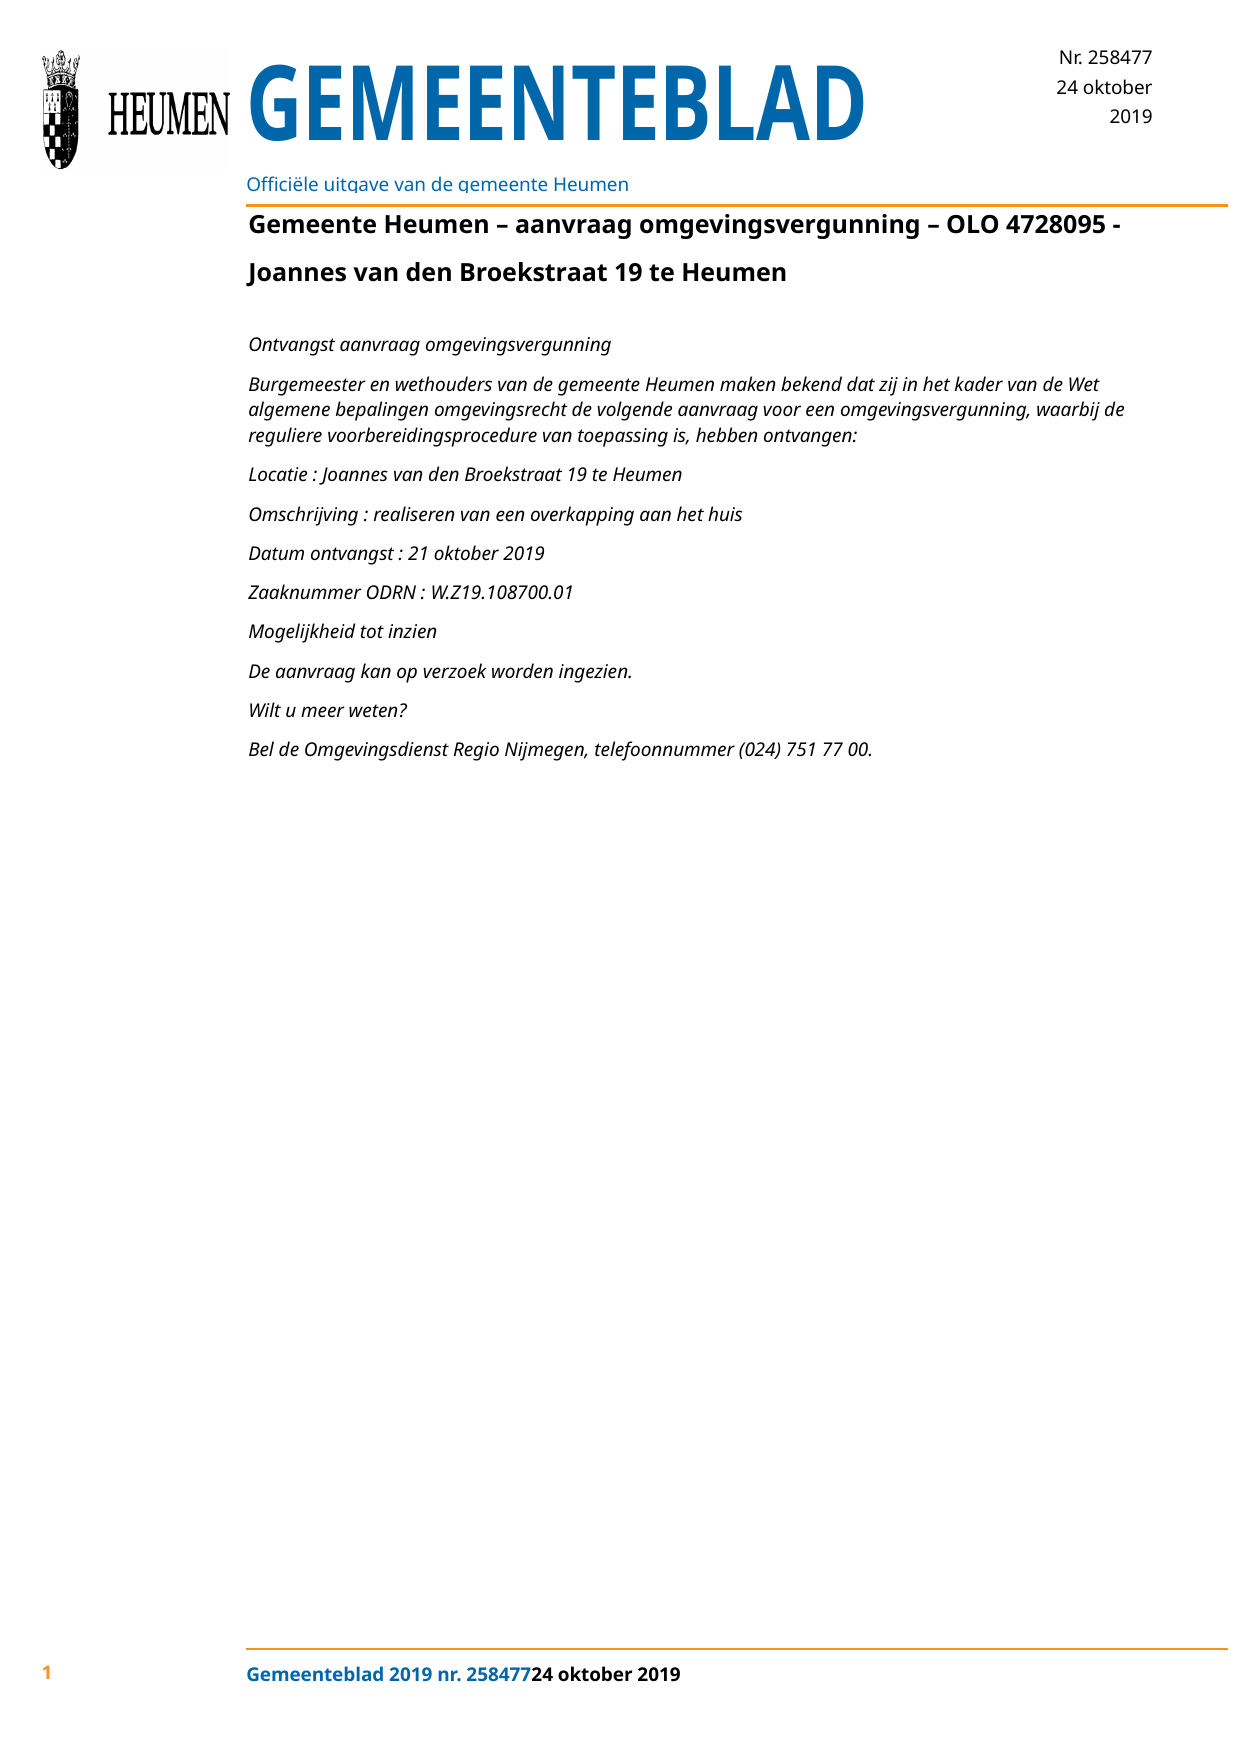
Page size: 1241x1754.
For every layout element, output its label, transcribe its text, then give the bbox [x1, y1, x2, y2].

text Locatie : Joannes van den Broekstraat 19 te Heumen [248, 461, 1152, 487]
text Zaaknummer ODRN : W.Z19.108700.01 [248, 579, 1152, 605]
text Omschrijving : realiseren van een overkapping aan het huis [248, 501, 1152, 526]
text Ontvangst aanvraag omgevingsvergunning [248, 331, 1152, 357]
text Wilt u meer weten? [248, 697, 1152, 723]
text Gemeente Heumen – aanvraag omgevingsvergunning – OLO 4728095 - Joannes van den Broekstraat 19 te Heumen [248, 207, 1152, 288]
text Bel de Omgevingsdienst Regio Nijmegen, telefoonnummer (024) 751 77 00. [248, 736, 1152, 762]
text Datum ontvangst : 21 oktober 2019 [248, 540, 1152, 566]
text Mogelijkheid tot inzien [248, 618, 1152, 644]
text Burgemeester en wethouders van de gemeente Heumen maken bekend dat zij in het kader van de Wet algemene bepalingen omgevingsrecht de volgende aanvraag voor een omgevingsvergunning, waarbij de reguliere voorbereidingsprocedure van toepassing is, hebben ontvangen: [248, 371, 1152, 448]
text De aanvraag kan op verzoek worden ingezien. [248, 658, 1152, 683]
picture [41, 47, 231, 172]
